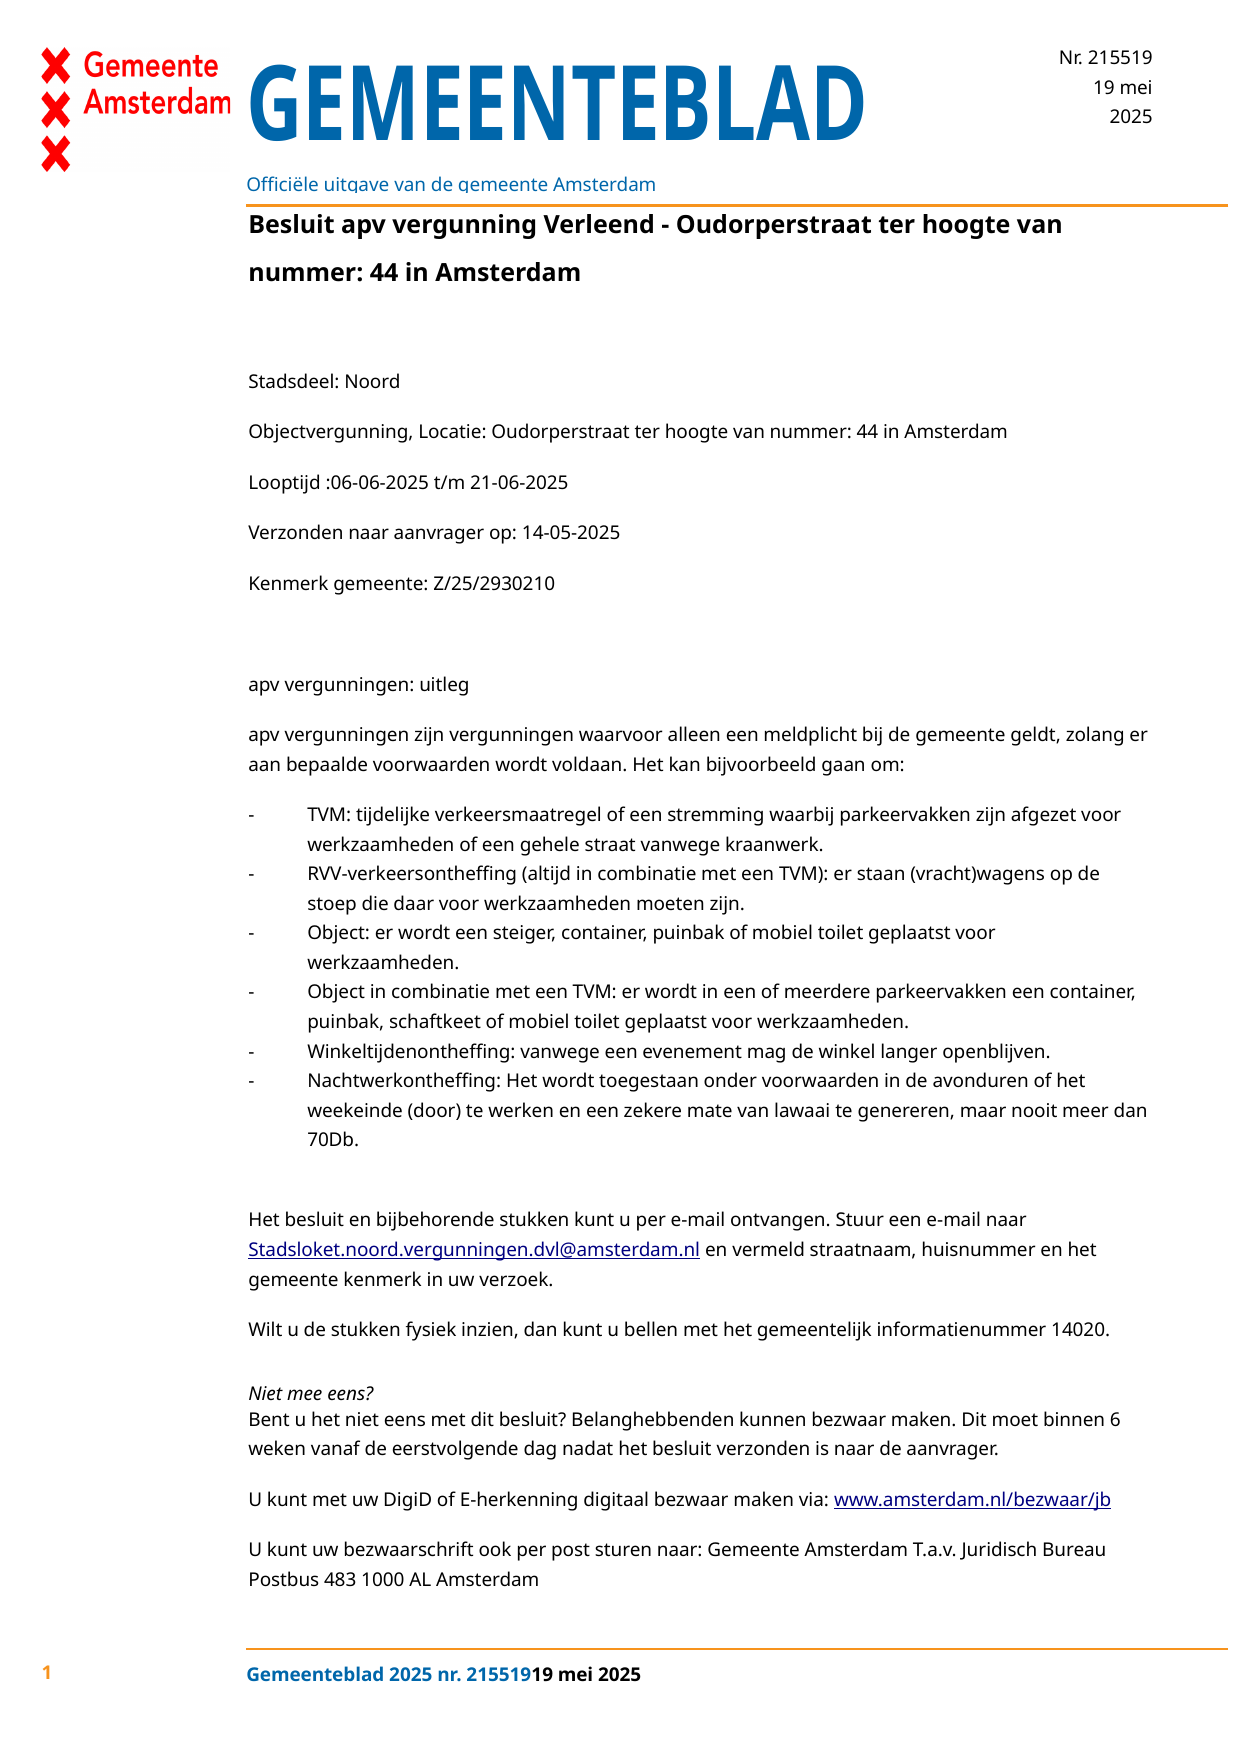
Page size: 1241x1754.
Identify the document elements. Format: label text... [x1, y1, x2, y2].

text Het besluit en bijbehorende stukken kunt u per e-mail ontvangen. Stuur een e-mail naar Stadsloket.noord.vergunningen.dvl@amsterdam.nl en vermeld straatnaam, huisnummer en het gemeente kenmerk in uw verzoek. [248, 1207, 1152, 1292]
list TVM: tijdelijke verkeersmaatregel of een stremming waarbij parkeervakken zijn afgezet voor werkzaamheden of een gehele straat vanwege kraanwerk. [248, 801, 1152, 857]
text Bent u het niet eens met dit besluit? Belanghebbenden kunnen bezwaar maken. Dit moet binnen 6 weken vanaf de eerstvolgende dag nadat het besluit verzonden is naar de aanvrager. [248, 1406, 1152, 1461]
text Wilt u de stukken fysiek inzien, dan kunt u bellen met het gemeentelijk informatienummer 14020. [248, 1316, 1152, 1342]
text Kenmerk gemeente: Z/25/2930210 [248, 570, 1152, 596]
text Objectvergunning, Locatie: Oudorperstraat ter hoogte van nummer: 44 in Amsterdam [248, 419, 1152, 444]
list RVV-verkeersontheffing (altijd in combinatie met een TVM): er staan (vracht)wagens op de stoep die daar voor werkzaamheden moeten zijn. [248, 860, 1152, 916]
text Verzonden naar aanvrager op: 14-05-2025 [248, 519, 1152, 545]
text Besluit apv vergunning Verleend - Oudorperstraat ter hoogte van nummer: 44 in Amsterdam [248, 207, 1152, 288]
list Nachtwerkontheffing: Het wordt toegestaan onder voorwaarden in de avonduren of het weekeinde (door) te werken en een zekere mate van lawaai te genereren, maar nooit meer dan 70Db. [248, 1067, 1152, 1152]
text Stadsdeel: Noord [248, 368, 1152, 394]
picture [41, 47, 231, 172]
text Looptijd :06-06-2025 t/m 21-06-2025 [248, 469, 1152, 495]
list Winkeltijdenontheffing: vanwege een evenement mag de winkel langer openblijven. [248, 1038, 1152, 1064]
text U kunt met uw DigiD of E-herkenning digitaal bezwaar maken via: www.amsterdam.nl/bezwaar/jb [248, 1486, 1152, 1512]
text Niet mee eens? [248, 1380, 1152, 1406]
text U kunt uw bezwaarschrift ook per post sturen naar: Gemeente Amsterdam T.a.v. Juridisch Bureau Postbus 483 1000 AL Amsterdam [248, 1536, 1152, 1592]
text apv vergunningen: uitleg [248, 671, 1152, 697]
text apv vergunningen zijn vergunningen waarvoor alleen een meldplicht bij de gemeente geldt, zolang er aan bepaalde voorwaarden wordt voldaan. Het kan bijvoorbeeld gaan om: [248, 721, 1152, 777]
list Object in combinatie met een TVM: er wordt in een of meerdere parkeervakken een container, puinbak, schaftkeet of mobiel toilet geplaatst voor werkzaamheden. [248, 979, 1152, 1034]
list Object: er wordt een steiger, container, puinbak of mobiel toilet geplaatst voor werkzaamheden. [248, 919, 1152, 975]
